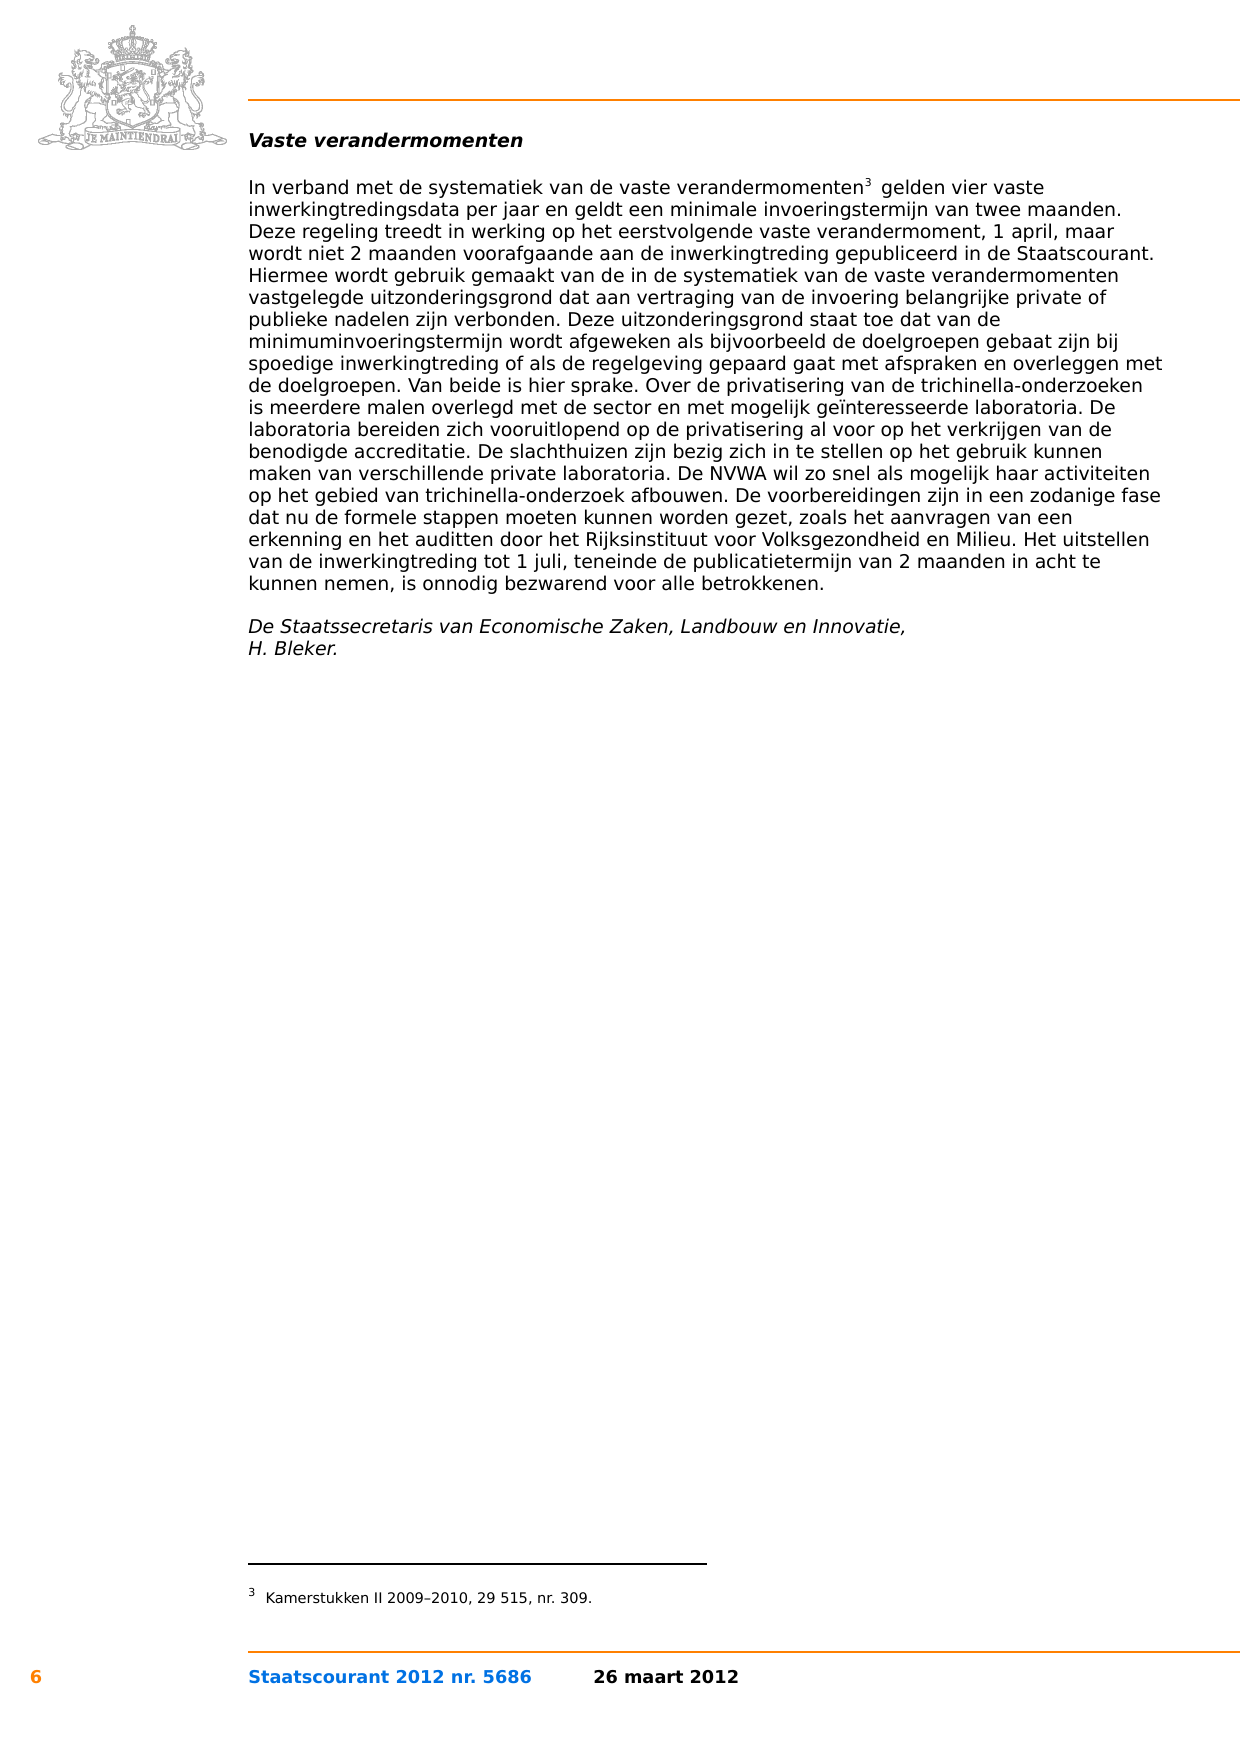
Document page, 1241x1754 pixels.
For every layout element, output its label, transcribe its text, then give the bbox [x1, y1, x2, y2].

text De Staatssecretaris van Economische Zaken, Landbouw en Innovatie, H. Bleker. [248, 616, 1163, 660]
subtitle Vaste verandermomenten [248, 130, 1163, 152]
picture [38, 25, 227, 150]
text Kamerstukken II 2009–2010, 29 515, nr. 309. [248, 1586, 1163, 1608]
text In verband met de systematiek van de vaste verandermomenten gelden vier vaste inwerkingtredingsdata per jaar en geldt een minimale invoeringstermijn van twee maanden. Deze regeling treedt in werking op het eerstvolgende vaste verandermoment, 1 april, maar wordt niet 2 maanden voorafgaande aan de inwerkingtreding gepubliceerd in de Staatscourant. Hiermee wordt gebruik gemaakt van de in de systematiek van de vaste verandermomenten vastgelegde uitzonderingsgrond dat aan vertraging van de invoering belangrijke private of publieke nadelen zijn verbonden. Deze uitzonderingsgrond staat toe dat van de minimuminvoeringstermijn wordt afgeweken als bijvoorbeeld de doelgroepen gebaat zijn bij spoedige inwerkingtreding of als de regelgeving gepaard gaat met afspraken en overleggen met de doelgroepen. Van beide is hier sprake. Over de privatisering van de trichinella-onderzoeken is meerdere malen overlegd met de sector en met mogelijk geïnteresseerde laboratoria. De laboratoria bereiden zich vooruitlopend op de privatisering al voor op het verkrijgen van de benodigde accreditatie. De slachthuizen zijn bezig zich in te stellen op het gebruik kunnen maken van verschillende private laboratoria. De NVWA wil zo snel als mogelijk haar activiteiten op het gebied van trichinella-onderzoek afbouwen. De voorbereidingen zijn in een zodanige fase dat nu de formele stappen moeten kunnen worden gezet, zoals het aanvragen van een erkenning en het auditten door het Rijksinstituut voor Volksgezondheid en Milieu. Het uitstellen van de inwerkingtreding tot 1 juli, teneinde de publicatietermijn van 2 maanden in acht te kunnen nemen, is onnodig bezwarend voor alle betrokkenen. [248, 177, 1163, 594]
